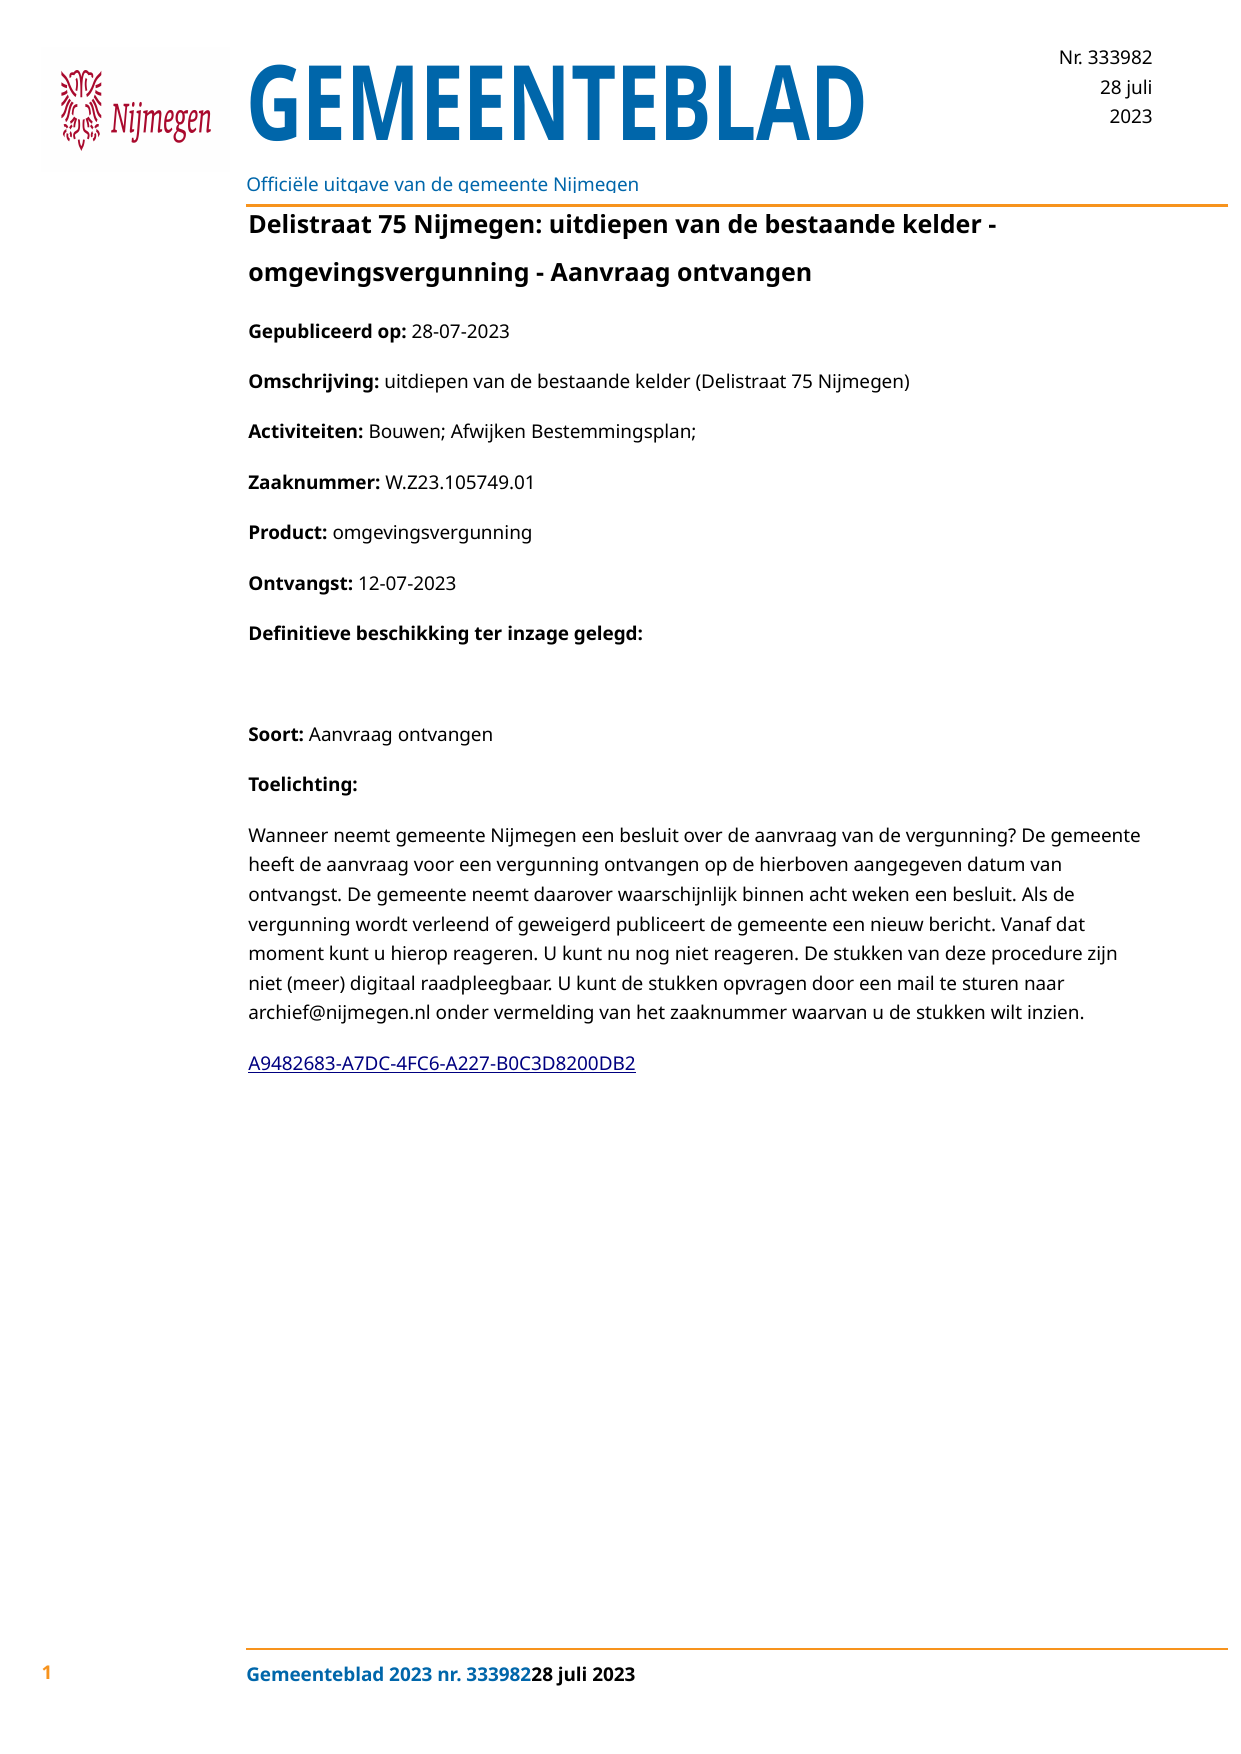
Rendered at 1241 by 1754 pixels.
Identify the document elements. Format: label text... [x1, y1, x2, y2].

text Gepubliceerd op: 28-07-2023 [248, 318, 1152, 344]
text Definitieve beschikking ter inzage gelegd: [248, 620, 1152, 646]
text A9482683-A7DC-4FC6-A227-B0C3D8200DB2 [248, 1050, 1152, 1076]
text Omschrijving: uitdiepen van de bestaande kelder (Delistraat 75 Nijmegen) [248, 368, 1152, 394]
text Toelichting: [248, 772, 1152, 797]
text Activiteiten: Bouwen; Afwijken Bestemmingsplan; [248, 419, 1152, 444]
text Zaaknummer: W.Z23.105749.01 [248, 469, 1152, 495]
text Delistraat 75 Nijmegen: uitdiepen van de bestaande kelder - omgevingsvergunning - Aanvraag ontvangen [248, 207, 1152, 288]
picture [41, 47, 231, 172]
text Ontvangst: 12-07-2023 [248, 570, 1152, 596]
text Wanneer neemt gemeente Nijmegen een besluit over de aanvraag van de vergunning? De gemeente heeft de aanvraag voor een vergunning ontvangen op de hierboven aangegeven datum van ontvangst. De gemeente neemt daarover waarschijnlijk binnen acht weken een besluit. Als de vergunning wordt verleend of geweigerd publiceert de gemeente een nieuw bericht. Vanaf dat moment kunt u hierop reageren. U kunt nu nog niet reageren. De stukken van deze procedure zijn niet (meer) digitaal raadpleegbaar. U kunt de stukken opvragen door een mail te sturen naar archief@nijmegen.nl onder vermelding van het zaaknummer waarvan u de stukken wilt inzien. [248, 822, 1152, 1025]
text Soort: Aanvraag ontvangen [248, 721, 1152, 747]
text Product: omgevingsvergunning [248, 519, 1152, 545]
